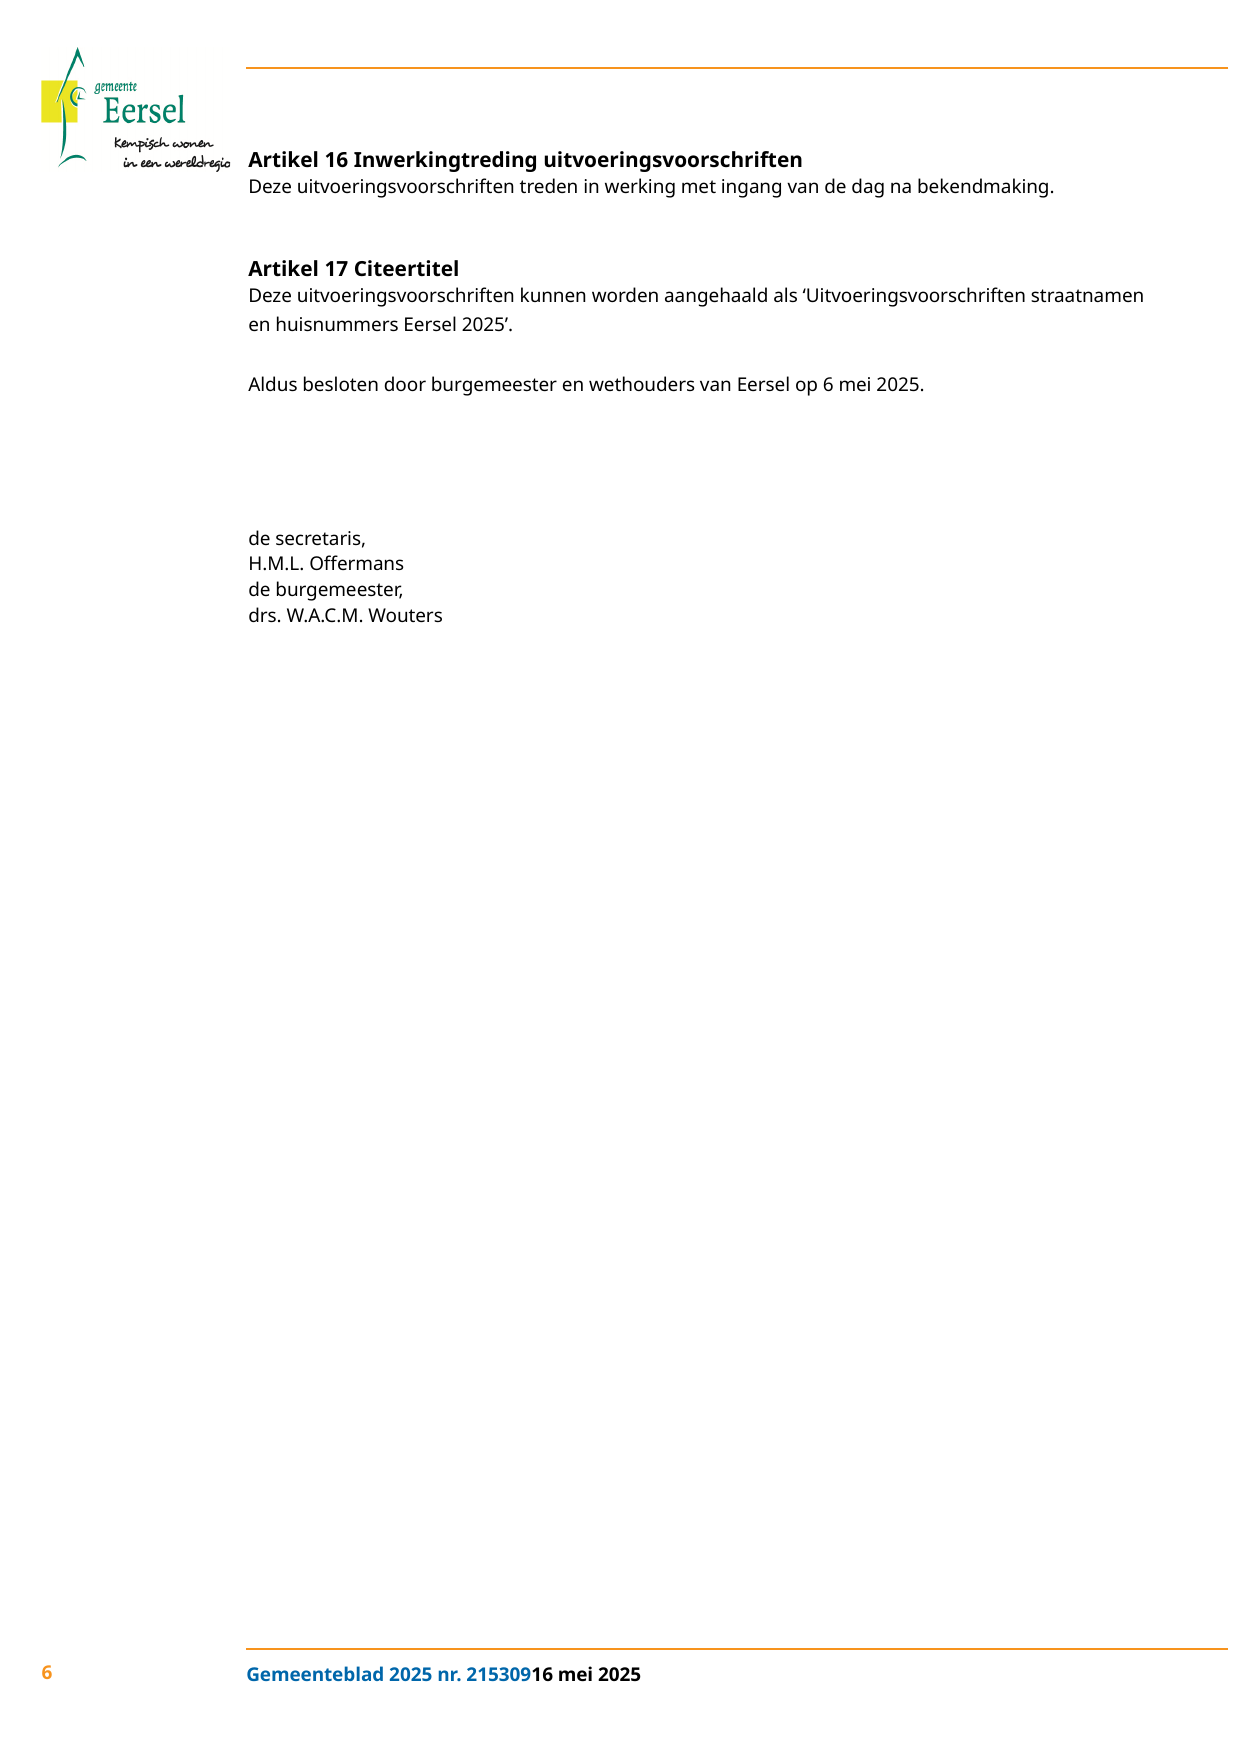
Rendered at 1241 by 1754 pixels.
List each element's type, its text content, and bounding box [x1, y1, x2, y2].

text de burgemeester, [248, 576, 1152, 602]
picture [41, 47, 231, 172]
text drs. W.A.C.M. Wouters [248, 602, 1152, 628]
text Artikel 16 Inwerkingtreding uitvoeringsvoorschriften [248, 145, 1152, 174]
text de secretaris, [248, 525, 1152, 551]
text Artikel 17 Citeertitel [248, 254, 1152, 282]
text H.M.L. Offermans [248, 551, 1152, 576]
text Deze uitvoeringsvoorschriften treden in werking met ingang van de dag na bekendmaking. [248, 174, 1152, 199]
text Deze uitvoeringsvoorschriften kunnen worden aangehaald als ‘Uitvoeringsvoorschriften straatnamen en huisnummers Eersel 2025’. [248, 282, 1152, 337]
text Aldus besloten door burgemeester en wethouders van Eersel op 6 mei 2025. [248, 371, 1152, 397]
